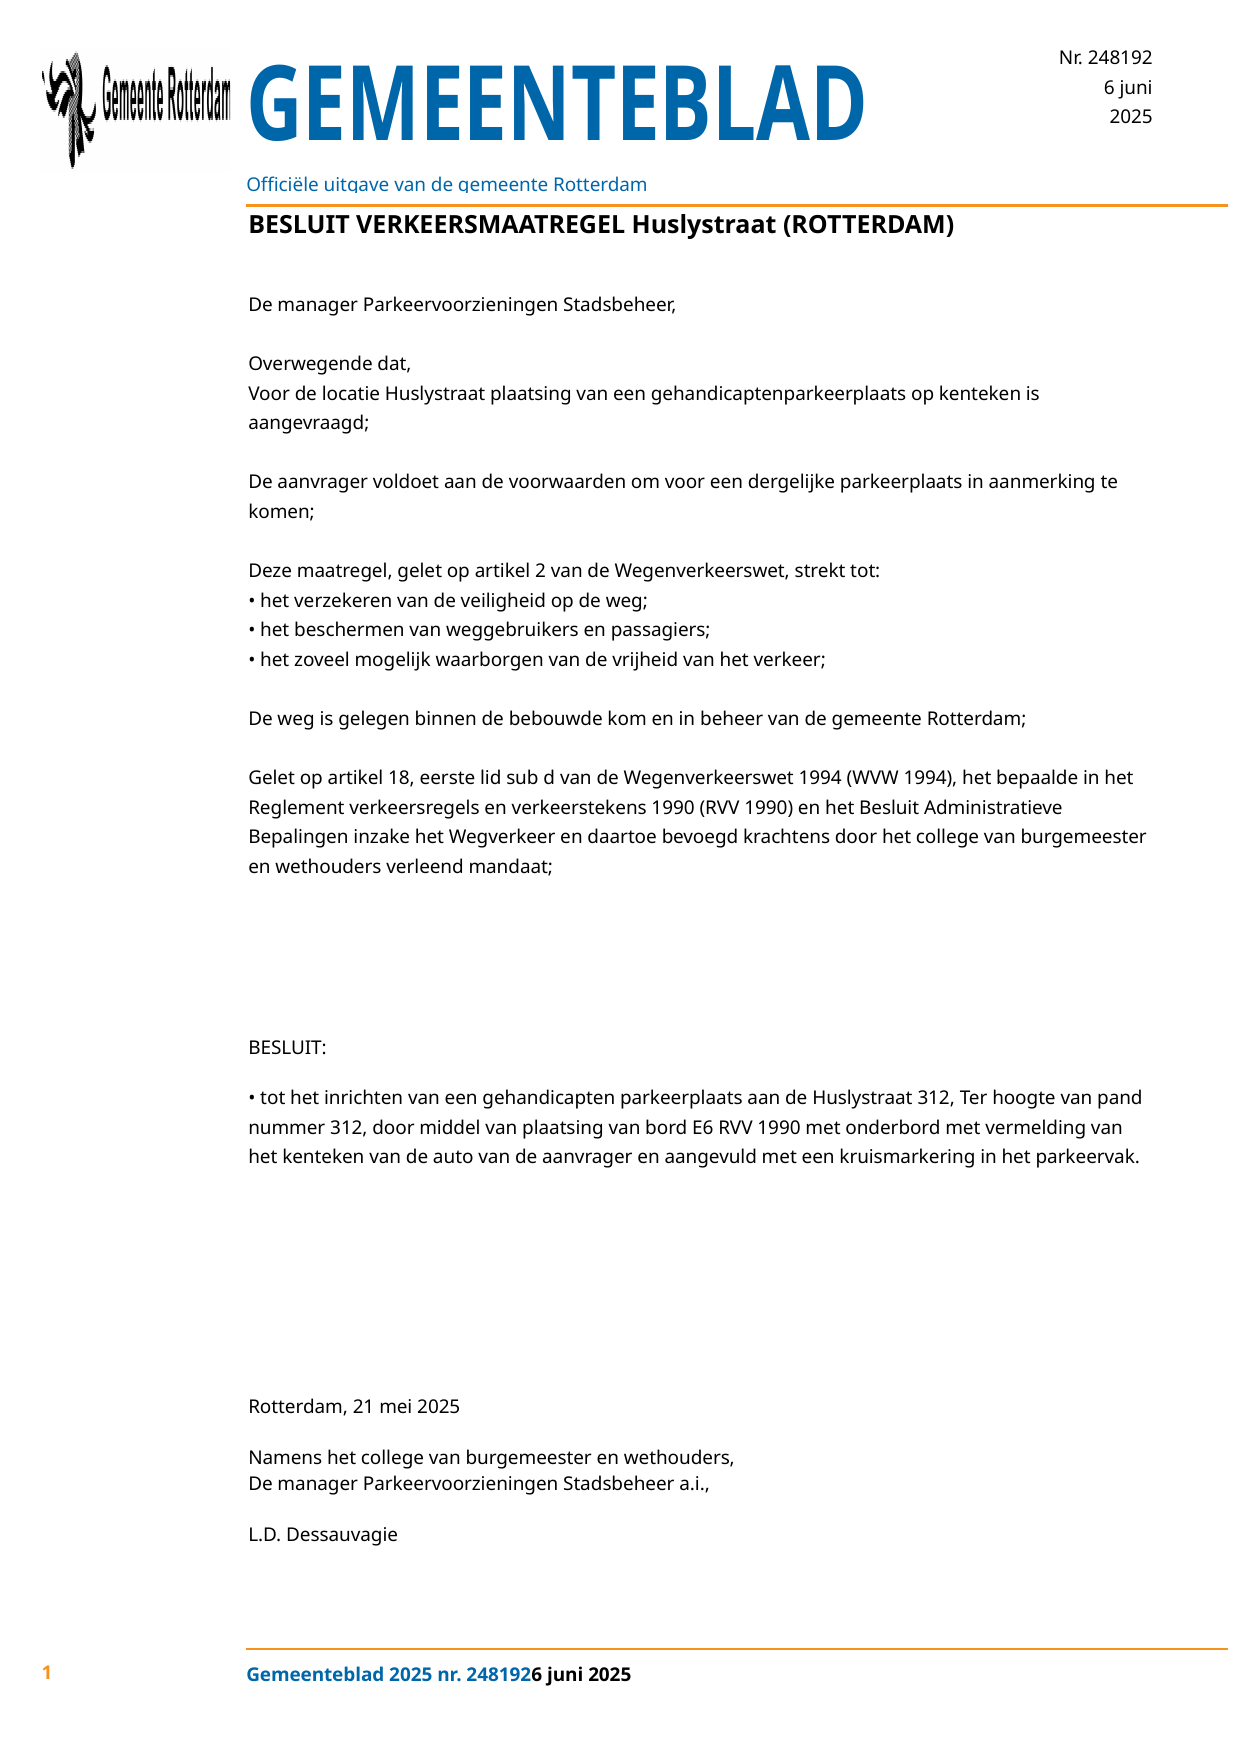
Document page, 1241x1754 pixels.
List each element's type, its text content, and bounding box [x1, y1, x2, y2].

text • het verzekeren van de veiligheid op de weg; [248, 587, 1152, 613]
text De manager Parkeervoorzieningen Stadsbeheer, [248, 291, 1152, 317]
text • het zoveel mogelijk waarborgen van de vrijheid van het verkeer; [248, 646, 1152, 672]
text • tot het inrichten van een gehandicapten parkeerplaats aan de Huslystraat 312, Ter hoogte van pand nummer 312, door middel van plaatsing van bord E6 RVV 1990 met onderbord met vermelding van het kenteken van de auto van de aanvrager en aangevuld met een kruismarkering in het parkeervak. [248, 1084, 1152, 1169]
text De aanvrager voldoet aan de voorwaarden om voor een dergelijke parkeerplaats in aanmerking te komen; [248, 468, 1152, 524]
text Gelet op artikel 18, eerste lid sub d van de Wegenverkeerswet 1994 (WVW 1994), het bepaalde in het Reglement verkeersregels en verkeerstekens 1990 (RVV 1990) en het Besluit Administratieve Bepalingen inzake het Wegverkeer en daartoe bevoegd krachtens door het college van burgemeester en wethouders verleend mandaat; [248, 764, 1152, 879]
text L.D. Dessauvagie [248, 1522, 1152, 1547]
text Rotterdam, 21 mei 2025 [248, 1393, 1152, 1419]
text Deze maatregel, gelet op artikel 2 van de Wegenverkeerswet, strekt tot: [248, 557, 1152, 583]
text Namens het college van burgemeester en wethouders, [248, 1444, 1152, 1470]
text BESLUIT VERKEERSMAATREGEL Huslystraat (ROTTERDAM) [248, 207, 1152, 241]
text • het beschermen van weggebruikers en passagiers; [248, 616, 1152, 642]
text Voor de locatie Huslystraat plaatsing van een gehandicaptenparkeerplaats op kenteken is aangevraagd; [248, 380, 1152, 435]
text De weg is gelegen binnen de bebouwde kom en in beheer van de gemeente Rotterdam; [248, 705, 1152, 731]
picture [41, 47, 231, 172]
text Overwegende dat, [248, 350, 1152, 376]
text BESLUIT: [248, 1034, 1152, 1060]
text De manager Parkeervoorzieningen Stadsbeheer a.i., [248, 1470, 1152, 1496]
